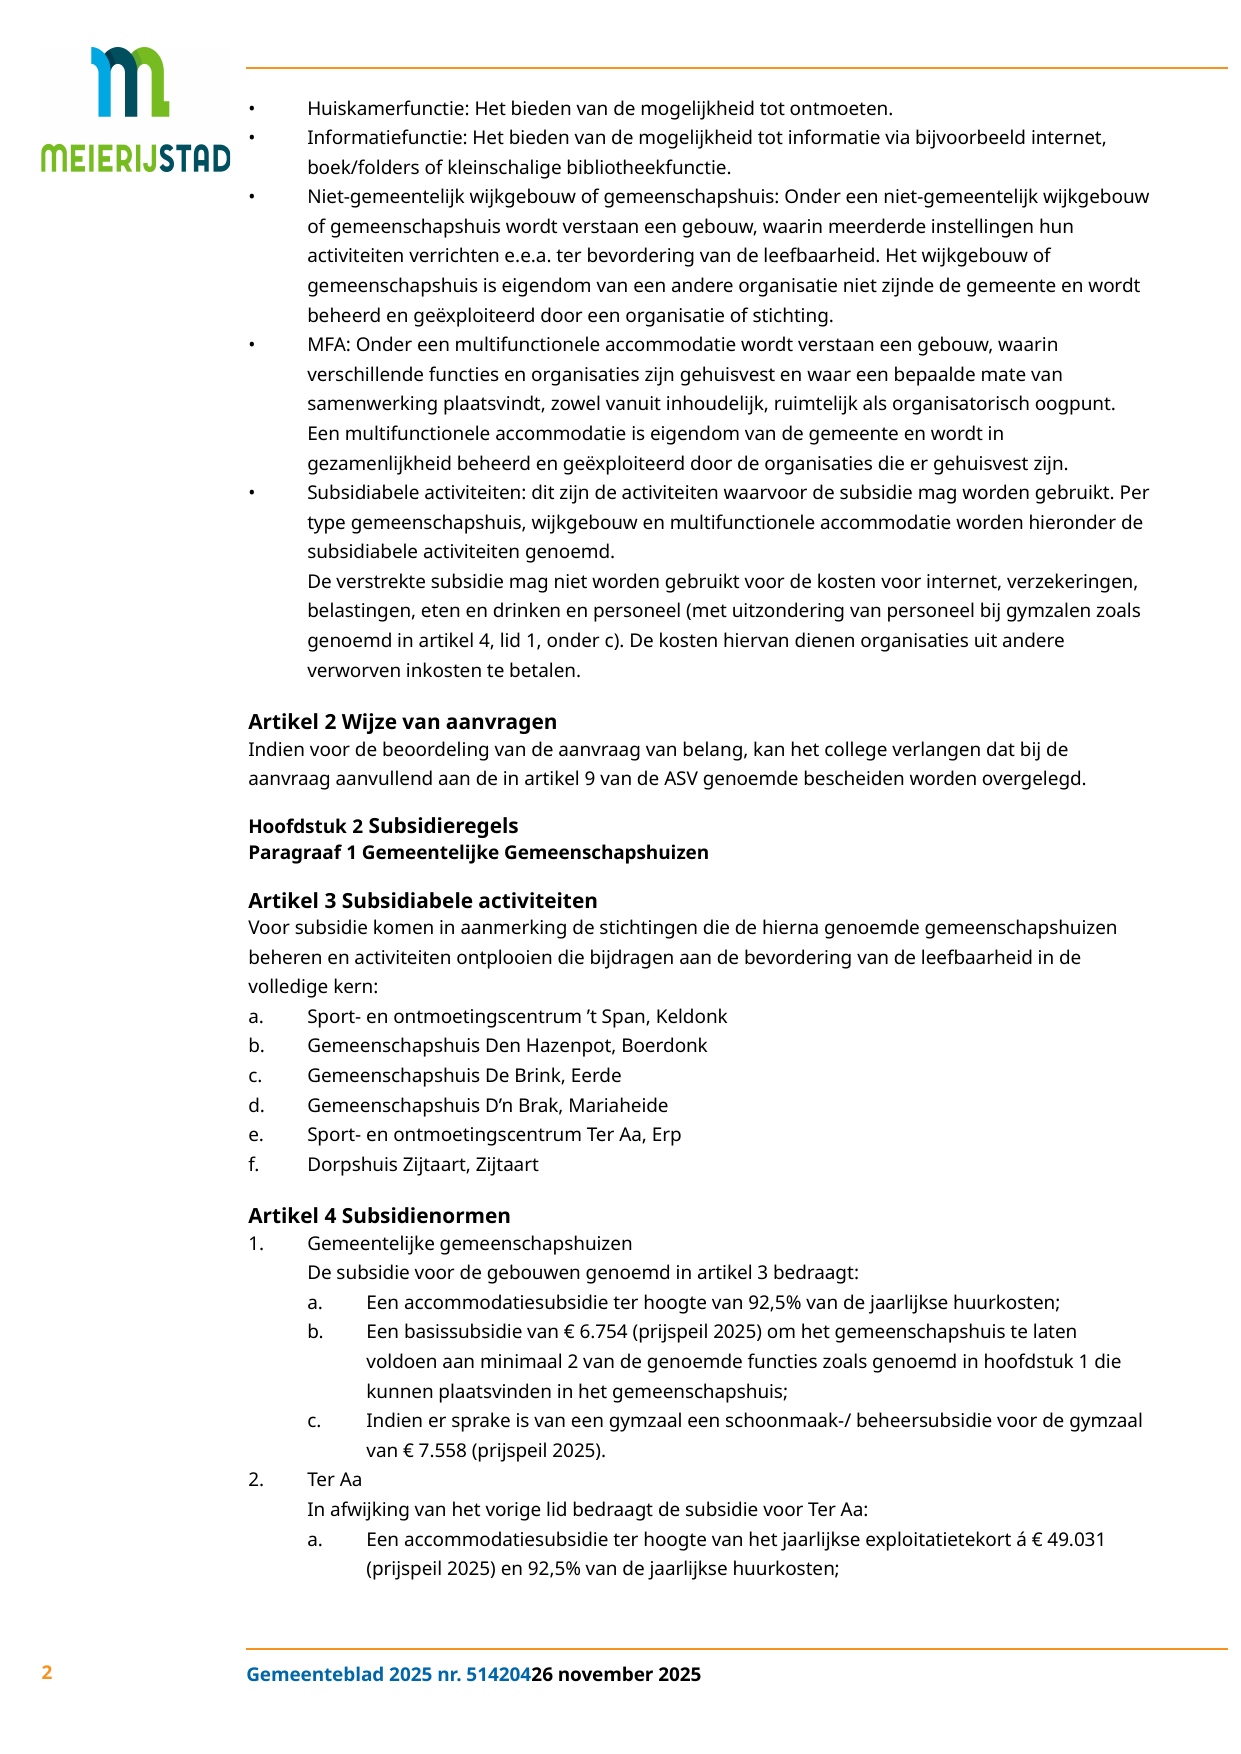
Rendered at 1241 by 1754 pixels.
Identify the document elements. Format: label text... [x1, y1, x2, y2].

list MFA: Onder een multifunctionele accommodatie wordt verstaan een gebouw, waarin verschillende functies en organisaties zijn gehuisvest en waar een bepaalde mate van samenwerking plaatsvindt, zowel vanuit inhoudelijk, ruimtelijk als organisatorisch oogpunt. Een multifunctionele accommodatie is eigendom van de gemeente en wordt in gezamenlijkheid beheerd en geëxploiteerd door de organisaties die er gehuisvest zijn. [248, 331, 1152, 476]
list Subsidiabele activiteiten: dit zijn de activiteiten waarvoor de subsidie mag worden gebruikt. Per type gemeenschapshuis, wijkgebouw en multifunctionele accommodatie worden hieronder de subsidiabele activiteiten genoemd. [248, 479, 1152, 564]
list Een basissubsidie van € 6.754 (prijspeil 2025) om het gemeenschapshuis te laten voldoen aan minimaal 2 van de genoemde functies zoals genoemd in hoofdstuk 1 die kunnen plaatsvinden in het gemeenschapshuis; [307, 1319, 1152, 1403]
text Indien voor de beoordeling van de aanvraag van belang, kan het college verlangen dat bij de aanvraag aanvullend aan de in artikel 9 van de ASV genoemde bescheiden worden overgelegd. [248, 736, 1152, 791]
list Een accommodatiesubsidie ter hoogte van 92,5% van de jaarlijkse huurkosten; [307, 1289, 1152, 1315]
text Artikel 3 Subsidiabele activiteiten [248, 886, 1152, 914]
list De subsidie voor de gebouwen genoemd in artikel 3 bedraagt: [248, 1259, 1152, 1285]
list Een accommodatiesubsidie ter hoogte van het jaarlijkse exploitatietekort á € 49.031 (prijspeil 2025) en 92,5% van de jaarlijkse huurkosten; [307, 1526, 1152, 1581]
list Huiskamerfunctie: Het bieden van de mogelijkheid tot ontmoeten. [248, 95, 1152, 121]
list Informatiefunctie: Het bieden van de mogelijkheid tot informatie via bijvoorbeeld internet, boek/folders of kleinschalige bibliotheekfunctie. [248, 124, 1152, 180]
list Ter Aa [248, 1467, 1152, 1492]
list Dorpshuis Zijtaart, Zijtaart [248, 1151, 1152, 1177]
list In afwijking van het vorige lid bedraagt de subsidie voor Ter Aa: [248, 1496, 1152, 1522]
picture [41, 47, 231, 172]
list Gemeenschapshuis D’n Brak, Mariaheide [248, 1092, 1152, 1118]
text Voor subsidie komen in aanmerking de stichtingen die de hierna genoemde gemeenschapshuizen beheren en activiteiten ontplooien die bijdragen aan de bevordering van de leefbaarheid in de volledige kern: [248, 914, 1152, 999]
list De verstrekte subsidie mag niet worden gebruikt voor de kosten voor internet, verzekeringen, belastingen, eten en drinken en personeel (met uitzondering van personeel bij gymzalen zoals genoemd in artikel 4, lid 1, onder c). De kosten hiervan dienen organisaties uit andere verworven inkosten te betalen. [248, 568, 1152, 683]
text Artikel 2 Wijze van aanvragen [248, 707, 1152, 736]
list Indien er sprake is van een gymzaal een schoonmaak-/ beheersubsidie voor de gymzaal van € 7.558 (prijspeil 2025). [307, 1407, 1152, 1463]
text Paragraaf 1 Gemeentelijke Gemeenschapshuizen [248, 839, 1152, 865]
list Gemeenschapshuis Den Hazenpot, Boerdonk [248, 1033, 1152, 1058]
list Sport- en ontmoetingscentrum Ter Aa, Erp [248, 1121, 1152, 1147]
list Gemeentelijke gemeenschapshuizen [248, 1230, 1152, 1256]
text Artikel 4 Subsidienormen [248, 1201, 1152, 1230]
list Gemeenschapshuis De Brink, Eerde [248, 1062, 1152, 1088]
list Niet-gemeentelijk wijkgebouw of gemeenschapshuis: Onder een niet-gemeentelijk wijkgebouw of gemeenschapshuis wordt verstaan een gebouw, waarin meerderde instellingen hun activiteiten verrichten e.e.a. ter bevordering van de leefbaarheid. Het wijkgebouw of gemeenschapshuis is eigendom van een andere organisatie niet zijnde de gemeente en wordt beheerd en geëxploiteerd door een organisatie of stichting. [248, 183, 1152, 328]
list Sport- en ontmoetingscentrum ’t Span, Keldonk [248, 1003, 1152, 1029]
text Hoofdstuk 2 Subsidieregels [248, 811, 1152, 839]
